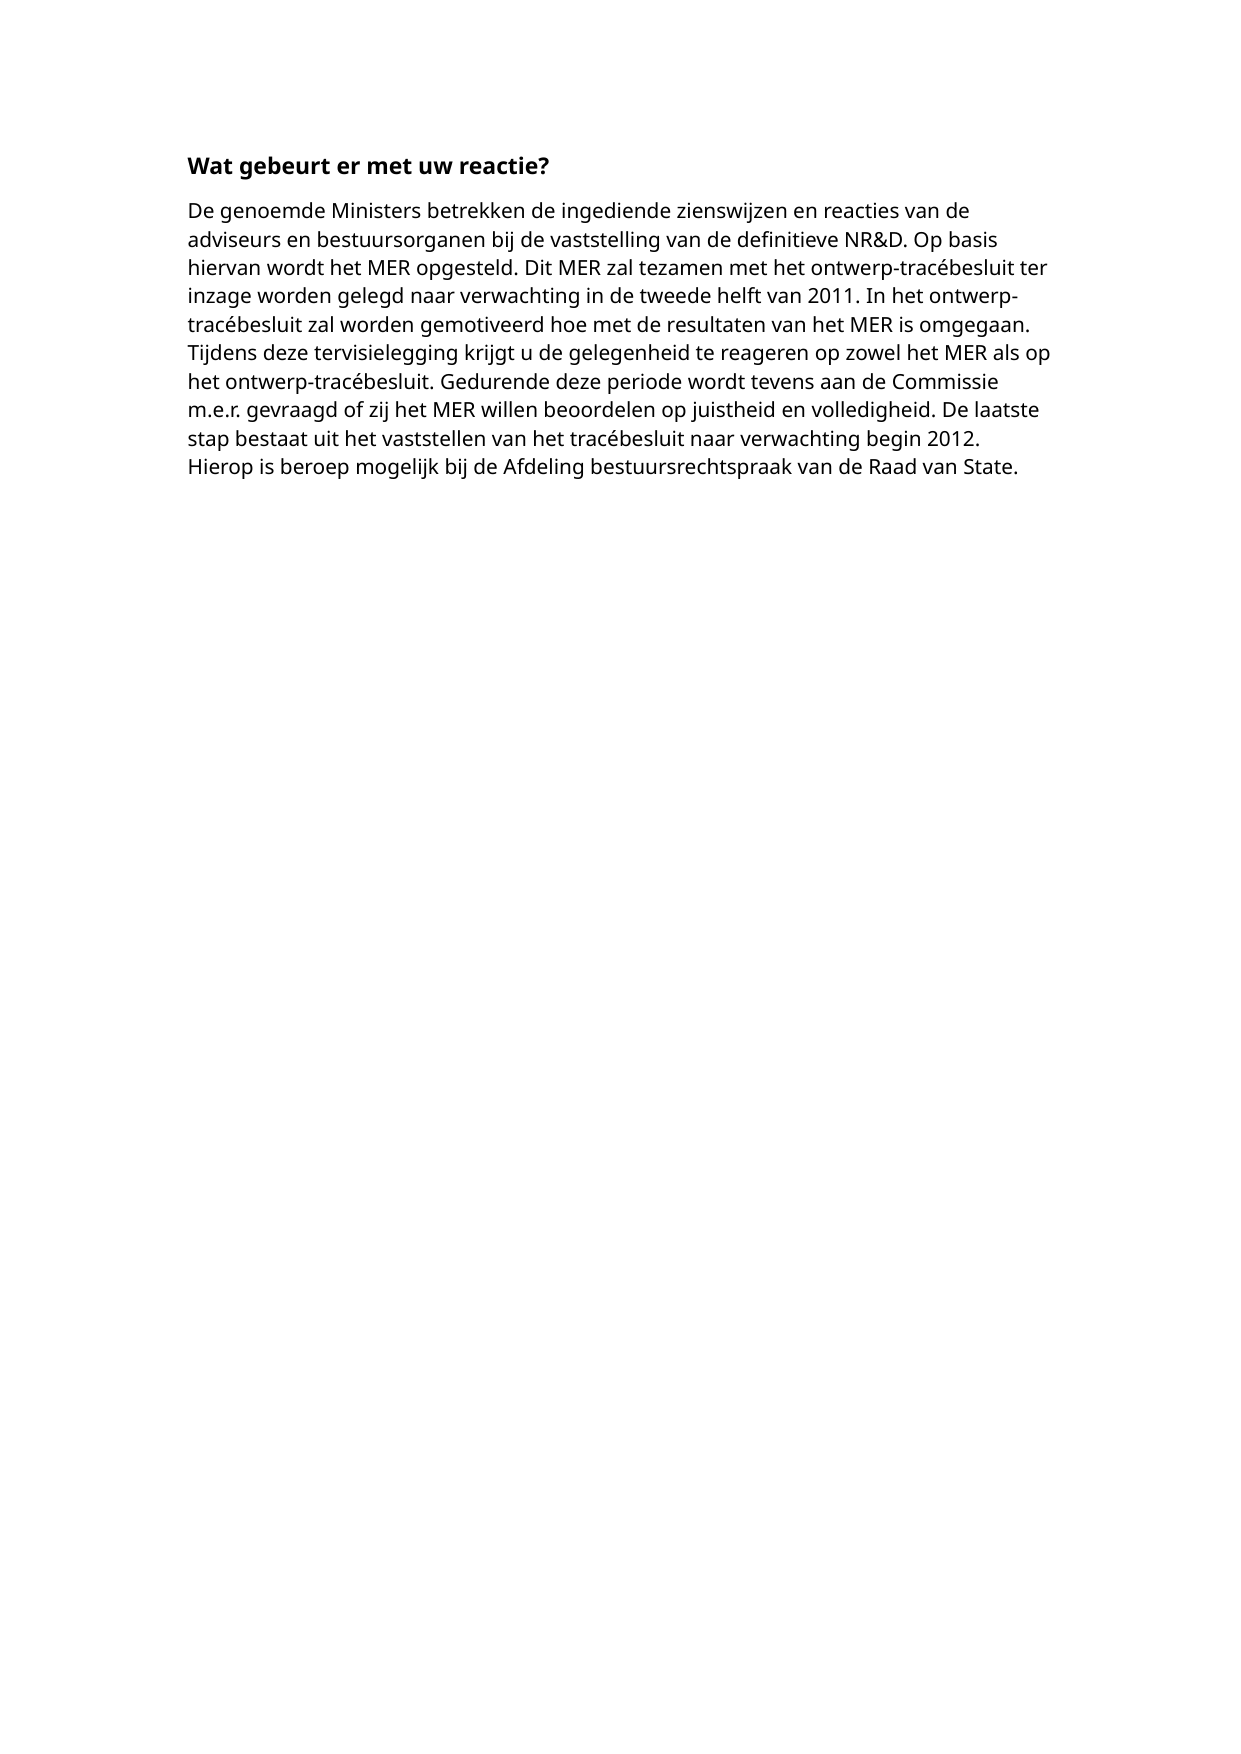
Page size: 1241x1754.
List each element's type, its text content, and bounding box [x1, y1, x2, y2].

text Hierop is beroep mogelijk bij de Afdeling bestuursrechtspraak van de Raad van State. [187, 452, 1053, 481]
subtitle Wat gebeurt er met uw reactie? [187, 150, 1053, 181]
text De genoemde Ministers betrekken de ingediende zienswijzen en reacties van de adviseurs en bestuursorganen bij de vaststelling van de definitieve NR&D. Op basis hiervan wordt het MER opgesteld. Dit MER zal tezamen met het ontwerp-tracébesluit ter inzage worden gelegd naar verwachting in de tweede helft van 2011. In het ontwerp-tracébesluit zal worden gemotiveerd hoe met de resultaten van het MER is omgegaan. [187, 196, 1053, 338]
text Tijdens deze tervisielegging krijgt u de gelegenheid te reageren op zowel het MER als op het ontwerp-tracébesluit. Gedurende deze periode wordt tevens aan de Commissie m.e.r. gevraagd of zij het MER willen beoordelen op juistheid en volledigheid. De laatste stap bestaat uit het vaststellen van het tracébesluit naar verwachting begin 2012. [187, 338, 1053, 452]
